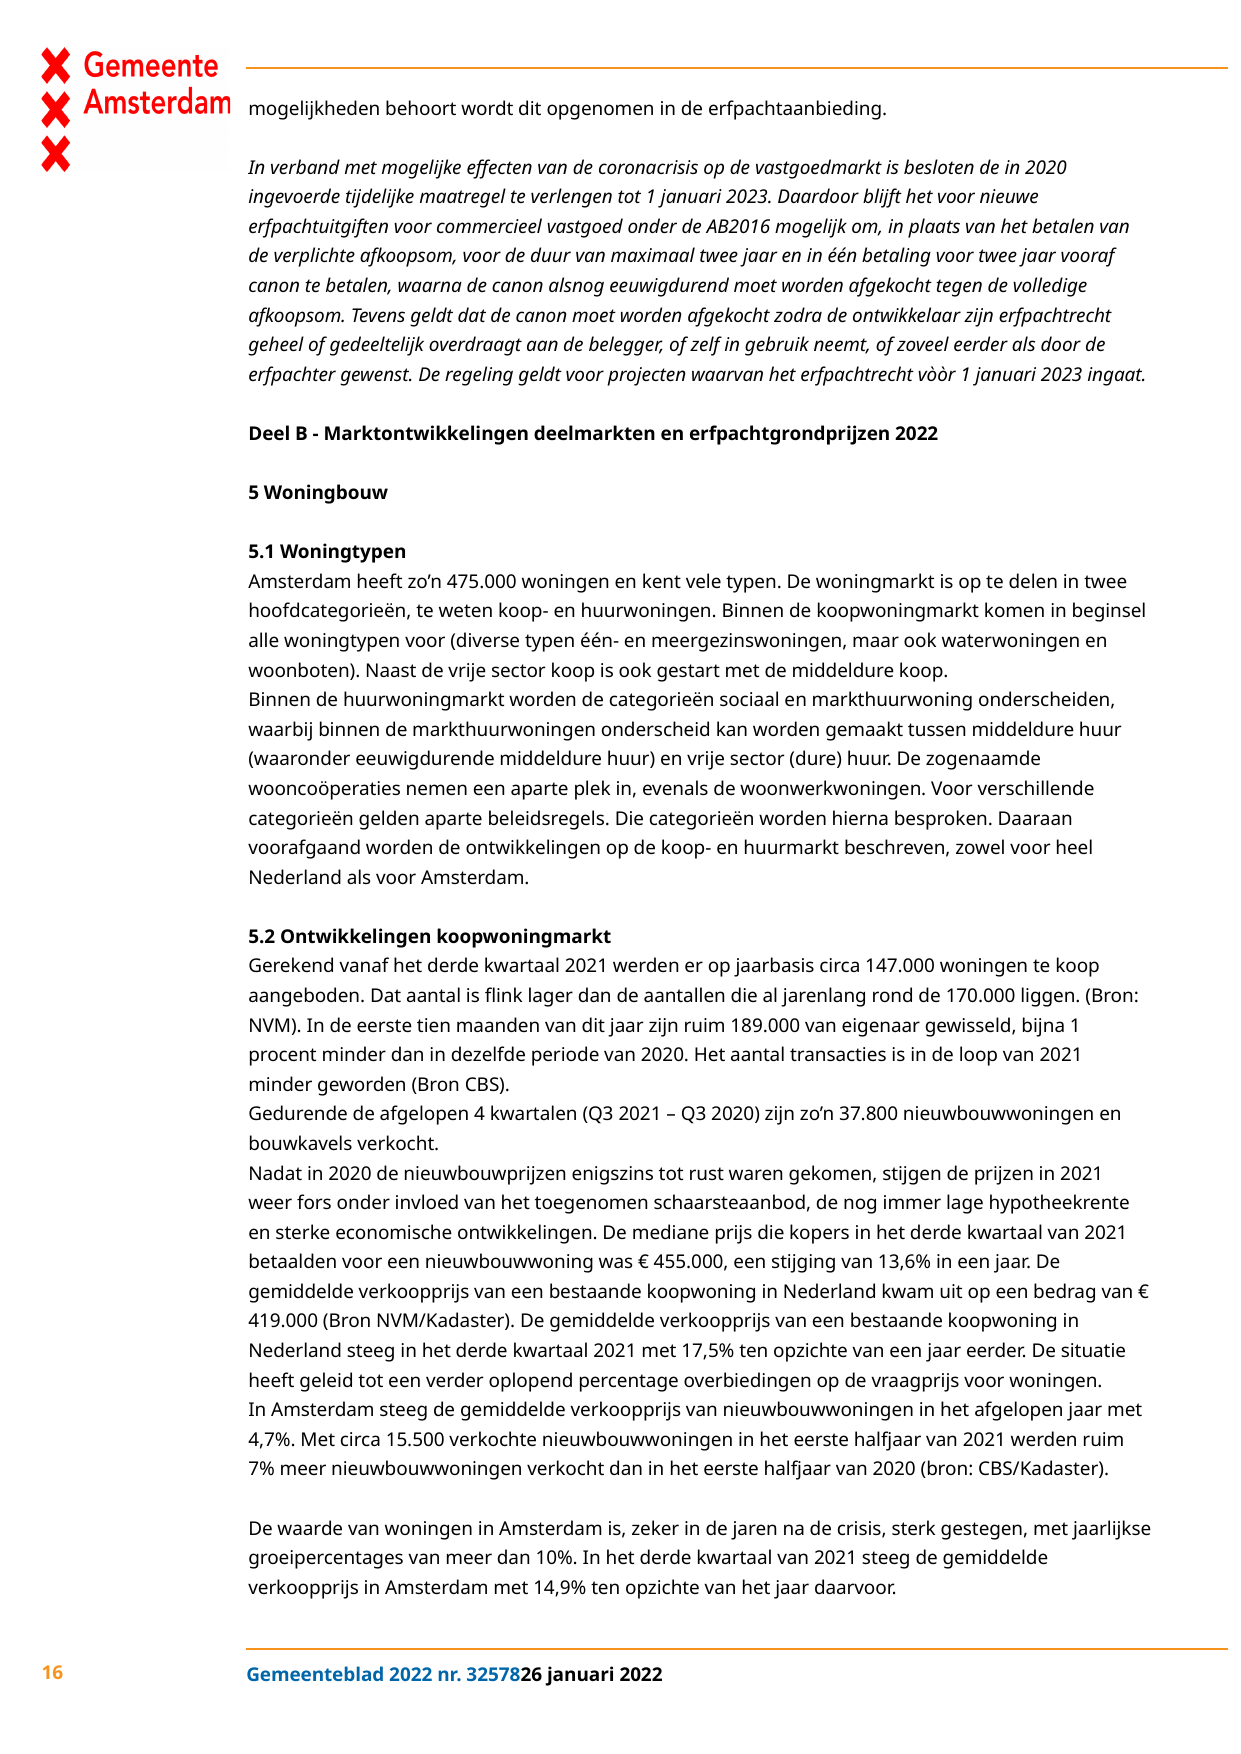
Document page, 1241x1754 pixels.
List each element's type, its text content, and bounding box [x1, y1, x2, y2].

text Deel B - Marktontwikkelingen deelmarkten en erfpachtgrondprijzen 2022 [248, 420, 1152, 446]
text 5 Woningbouw [248, 479, 1152, 505]
text In verband met mogelijke effecten van de coronacrisis op de vastgoedmarkt is besloten de in 2020 ingevoerde tijdelijke maatregel te verlengen tot 1 januari 2023. Daardoor blijft het voor nieuwe erfpachtuitgiften voor commercieel vastgoed onder de AB2016 mogelijk om, in plaats van het betalen van de verplichte afkoopsom, voor de duur van maximaal twee jaar en in één betaling voor twee jaar vooraf canon te betalen, waarna de canon alsnog eeuwigdurend moet worden afgekocht tegen de volledige afkoopsom. Tevens geldt dat de canon moet worden afgekocht zodra de ontwikkelaar zijn erfpachtrecht geheel of gedeeltelijk overdraagt aan de belegger, of zelf in gebruik neemt, of zoveel eerder als door de erfpachter gewenst. De regeling geldt voor projecten waarvan het erfpachtrecht vòòr 1 januari 2023 ingaat. [248, 154, 1152, 387]
picture [41, 47, 231, 172]
text In Amsterdam steeg de gemiddelde verkoopprijs van nieuwbouwwoningen in het afgelopen jaar met 4,7%. Met circa 15.500 verkochte nieuwbouwwoningen in het eerste halfjaar van 2021 werden ruim 7% meer nieuwbouwwoningen verkocht dan in het eerste halfjaar van 2020 (bron: CBS/Kadaster). [248, 1396, 1152, 1481]
text Amsterdam heeft zo’n 475.000 woningen en kent vele typen. De woningmarkt is op te delen in twee hoofdcategorieën, te weten koop- en huurwoningen. Binnen de koopwoningmarkt komen in beginsel alle woningtypen voor (diverse typen één- en meergezinswoningen, maar ook waterwoningen en woonboten). Naast de vrije sector koop is ook gestart met de middeldure koop. [248, 568, 1152, 683]
text 5.2 Ontwikkelingen koopwoningmarkt [248, 923, 1152, 949]
text Gerekend vanaf het derde kwartaal 2021 werden er op jaarbasis circa 147.000 woningen te koop aangeboden. Dat aantal is flink lager dan de aantallen die al jarenlang rond de 170.000 liggen. (Bron: NVM). In de eerste tien maanden van dit jaar zijn ruim 189.000 van eigenaar gewisseld, bijna 1 procent minder dan in dezelfde periode van 2020. Het aantal transacties is in de loop van 2021 minder geworden (Bron CBS). [248, 953, 1152, 1097]
text Nadat in 2020 de nieuwbouwprijzen enigszins tot rust waren gekomen, stijgen de prijzen in 2021 weer fors onder invloed van het toegenomen schaarsteaanbod, de nog immer lage hypotheekrente en sterke economische ontwikkelingen. De mediane prijs die kopers in het derde kwartaal van 2021 betaalden voor een nieuwbouwwoning was € 455.000, een stijging van 13,6% in een jaar. De gemiddelde verkoopprijs van een bestaande koopwoning in Nederland kwam uit op een bedrag van € 419.000 (Bron NVM/Kadaster). De gemiddelde verkoopprijs van een bestaande koopwoning in Nederland steeg in het derde kwartaal 2021 met 17,5% ten opzichte van een jaar eerder. De situatie heeft geleid tot een verder oplopend percentage overbiedingen op de vraagprijs voor woningen. [248, 1160, 1152, 1393]
text De waarde van woningen in Amsterdam is, zeker in de jaren na de crisis, sterk gestegen, met jaarlijkse groeipercentages van meer dan 10%. In het derde kwartaal van 2021 steeg de gemiddelde verkoopprijs in Amsterdam met 14,9% ten opzichte van het jaar daarvoor. [248, 1515, 1152, 1600]
text 5.1 Woningtypen [248, 538, 1152, 564]
text Binnen de huurwoningmarkt worden de categorieën sociaal en markthuurwoning onderscheiden, waarbij binnen de markthuurwoningen onderscheid kan worden gemaakt tussen middeldure huur (waaronder eeuwigdurende middeldure huur) en vrije sector (dure) huur. De zogenaamde wooncoöperaties nemen een aparte plek in, evenals de woonwerkwoningen. Voor verschillende categorieën gelden aparte beleidsregels. Die categorieën worden hierna besproken. Daaraan voorafgaand worden de ontwikkelingen op de koop- en huurmarkt beschreven, zowel voor heel Nederland als voor Amsterdam. [248, 686, 1152, 890]
text Gedurende de afgelopen 4 kwartalen (Q3 2021 – Q3 2020) zijn zo’n 37.800 nieuwbouwwoningen en bouwkavels verkocht. [248, 1101, 1152, 1156]
text mogelijkheden behoort wordt dit opgenomen in de erfpachtaanbieding. [248, 95, 1152, 121]
